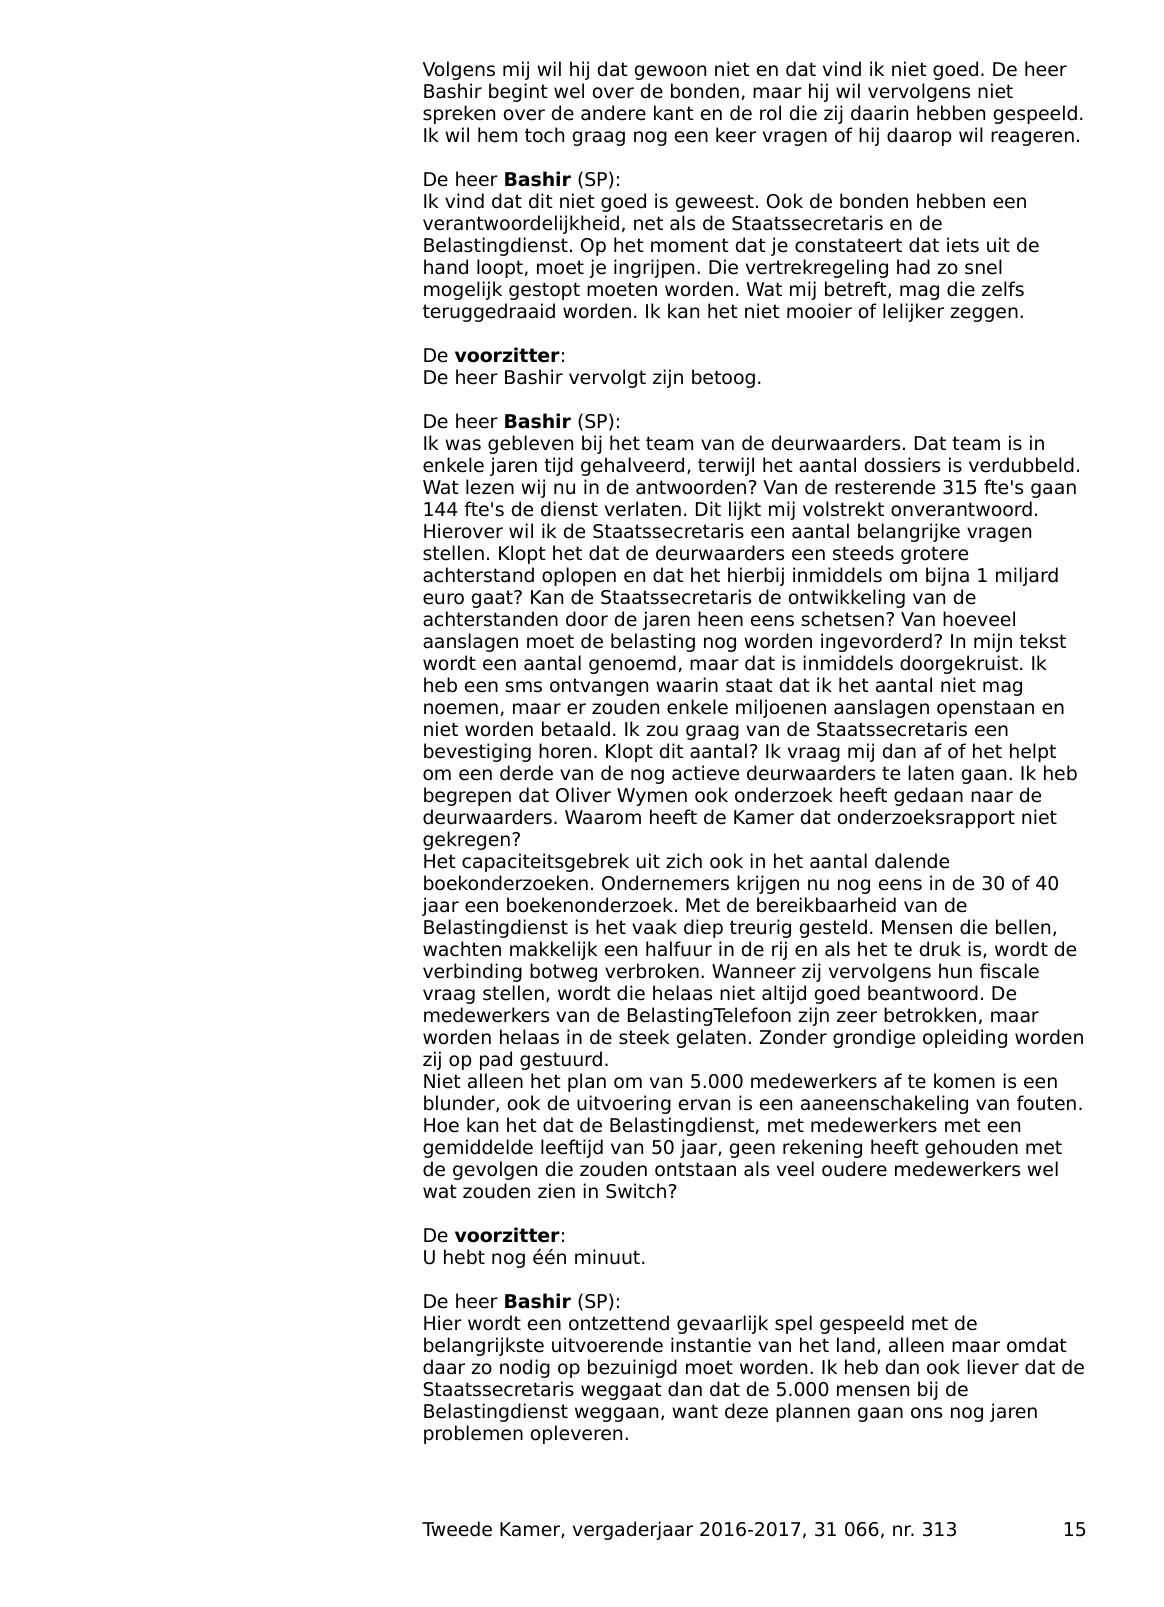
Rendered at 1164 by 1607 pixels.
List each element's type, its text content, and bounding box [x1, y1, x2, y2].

text De voorzitter: [422, 1225, 1087, 1247]
text De heer Bashir vervolgt zijn betoog. [422, 367, 1087, 389]
text De voorzitter: [422, 345, 1087, 367]
text Niet alleen het plan om van 5.000 medewerkers af te komen is een blunder, ook de uitvoering ervan is een aaneenschakeling van fouten. Hoe kan het dat de Belastingdienst, met medewerkers met een gemiddelde leeftijd van 50 jaar, geen rekening heeft gehouden met de gevolgen die zouden ontstaan als veel oudere medewerkers wel wat zouden zien in Switch? [422, 1071, 1087, 1203]
text Ik vind dat dit niet goed is geweest. Ook de bonden hebben een verantwoordelijkheid, net als de Staatssecretaris en de Belastingdienst. Op het moment dat je constateert dat iets uit de hand loopt, moet je ingrijpen. Die vertrekregeling had zo snel mogelijk gestopt moeten worden. Wat mij betreft, mag die zelfs teruggedraaid worden. Ik kan het niet mooier of lelijker zeggen. [422, 191, 1087, 323]
text Hier wordt een ontzettend gevaarlijk spel gespeeld met de belangrijkste uitvoerende instantie van het land, alleen maar omdat daar zo nodig op bezuinigd moet worden. Ik heb dan ook liever dat de Staatssecretaris weggaat dan dat de 5.000 mensen bij de Belastingdienst weggaan, want deze plannen gaan ons nog jaren problemen opleveren. [422, 1313, 1087, 1445]
text De heer Bashir (SP): [422, 169, 1087, 191]
text Ik was gebleven bij het team van de deurwaarders. Dat team is in enkele jaren tijd gehalveerd, terwijl het aantal dossiers is verdubbeld. Wat lezen wij nu in de antwoorden? Van de resterende 315 fte's gaan 144 fte's de dienst verlaten. Dit lijkt mij volstrekt onverantwoord. Hierover wil ik de Staatssecretaris een aantal belangrijke vragen stellen. Klopt het dat de deurwaarders een steeds grotere achterstand oplopen en dat het hierbij inmiddels om bijna 1 miljard euro gaat? Kan de Staatssecretaris de ontwikkeling van de achterstanden door de jaren heen eens schetsen? Van hoeveel aanslagen moet de belasting nog worden ingevorderd? In mijn tekst wordt een aantal genoemd, maar dat is inmiddels doorgekruist. Ik heb een sms ontvangen waarin staat dat ik het aantal niet mag noemen, maar er zouden enkele miljoenen aanslagen openstaan en niet worden betaald. Ik zou graag van de Staatssecretaris een bevestiging horen. Klopt dit aantal? Ik vraag mij dan af of het helpt om een derde van de nog actieve deurwaarders te laten gaan. Ik heb begrepen dat Oliver Wymen ook onderzoek heeft gedaan naar de deurwaarders. Waarom heeft de Kamer dat onderzoeksrapport niet gekregen? [422, 433, 1087, 851]
text De heer Bashir (SP): [422, 1291, 1087, 1313]
text Het capaciteitsgebrek uit zich ook in het aantal dalende boekonderzoeken. Ondernemers krijgen nu nog eens in de 30 of 40 jaar een boekenonderzoek. Met de bereikbaarheid van de Belastingdienst is het vaak diep treurig gesteld. Mensen die bellen, wachten makkelijk een halfuur in de rij en als het te druk is, wordt de verbinding botweg verbroken. Wanneer zij vervolgens hun fiscale vraag stellen, wordt die helaas niet altijd goed beantwoord. De medewerkers van de BelastingTelefoon zijn zeer betrokken, maar worden helaas in de steek gelaten. Zonder grondige opleiding worden zij op pad gestuurd. [422, 851, 1087, 1071]
text U hebt nog één minuut. [422, 1247, 1087, 1269]
text De heer Bashir (SP): [422, 411, 1087, 433]
text Volgens mij wil hij dat gewoon niet en dat vind ik niet goed. De heer Bashir begint wel over de bonden, maar hij wil vervolgens niet spreken over de andere kant en de rol die zij daarin hebben gespeeld. Ik wil hem toch graag nog een keer vragen of hij daarop wil reageren. [422, 59, 1087, 147]
